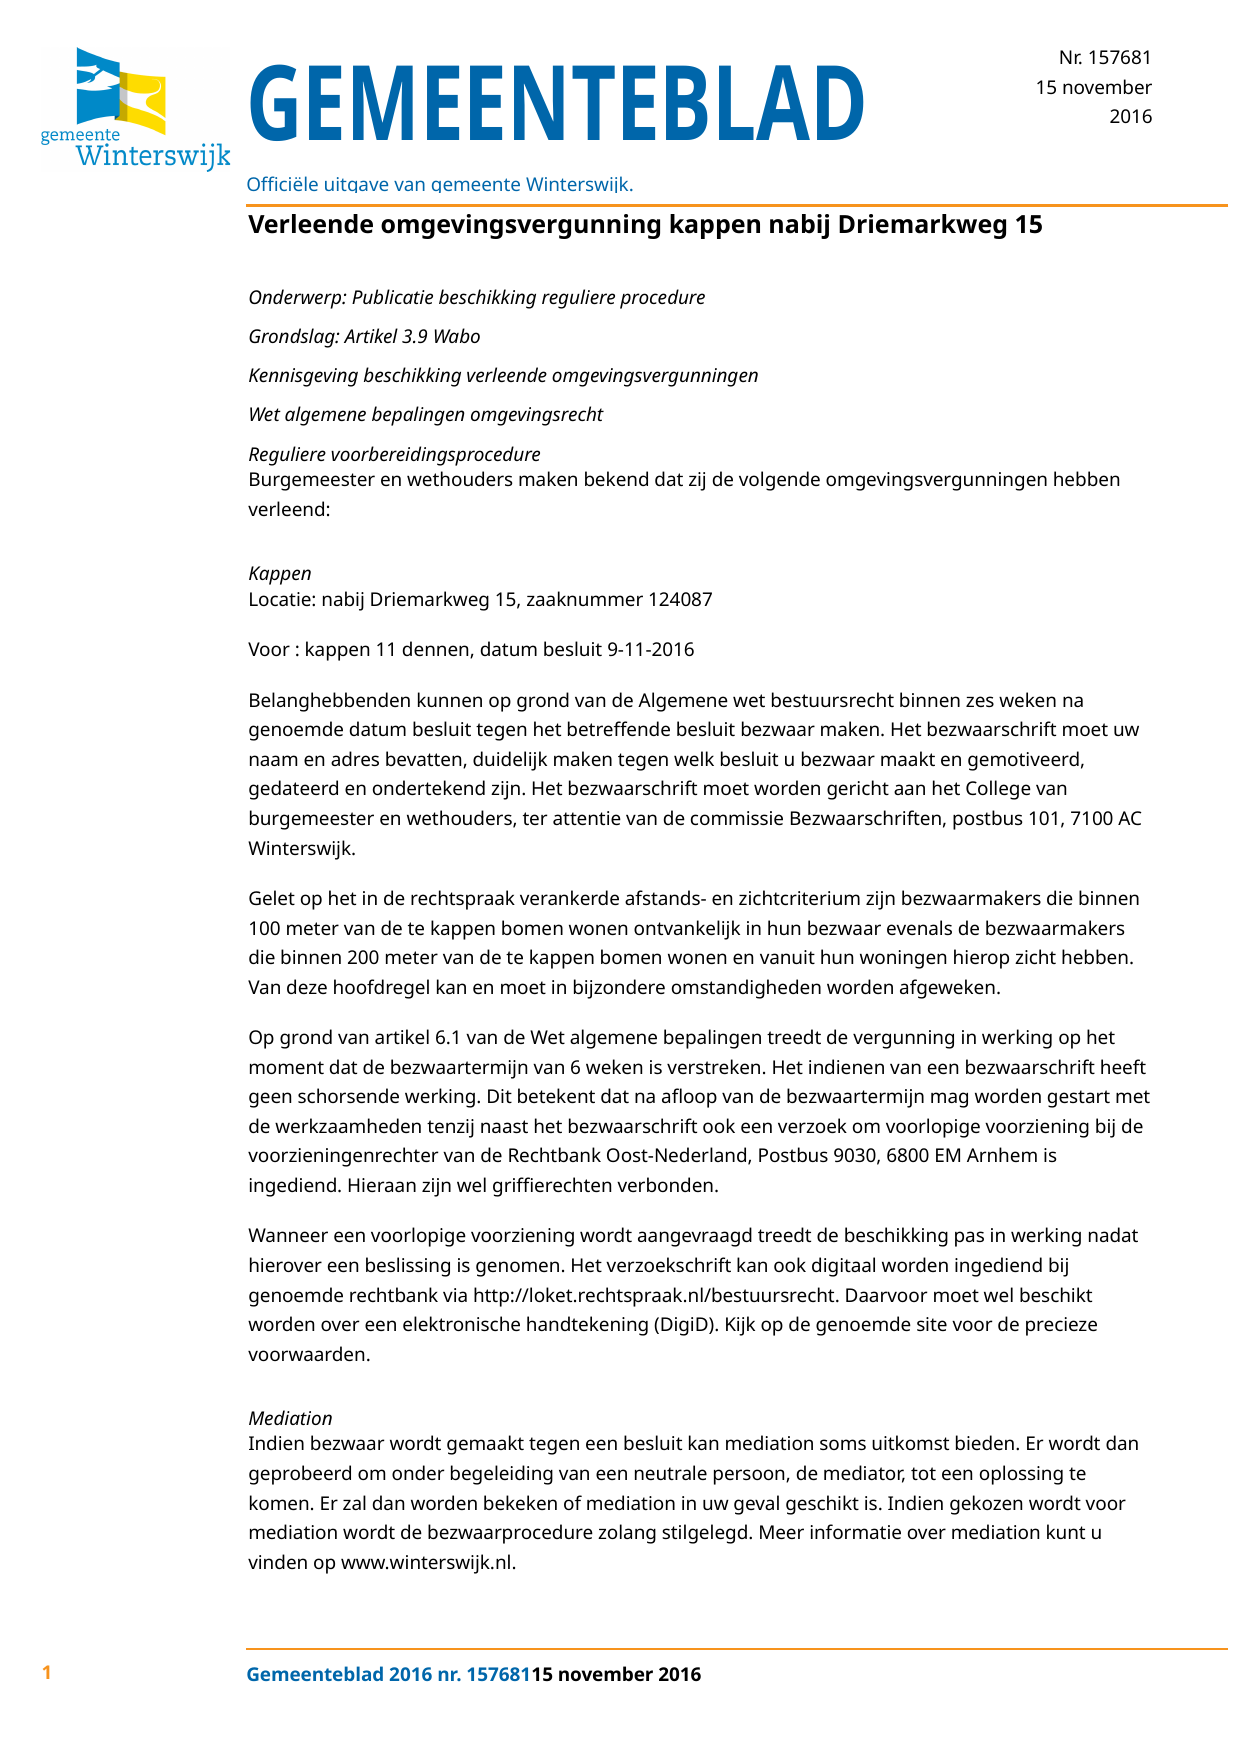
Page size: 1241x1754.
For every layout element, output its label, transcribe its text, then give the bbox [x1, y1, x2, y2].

picture [41, 47, 231, 172]
text Kappen [248, 560, 1152, 586]
text Onderwerp: Publicatie beschikking reguliere procedure [248, 284, 1152, 309]
text Burgemeester en wethouders maken bekend dat zij de volgende omgevingsvergunningen hebben verleend: [248, 467, 1152, 522]
text Wet algemene bepalingen omgevingsrecht [248, 402, 1152, 427]
text Grondslag: Artikel 3.9 Wabo [248, 323, 1152, 349]
text Op grond van artikel 6.1 van de Wet algemene bepalingen treedt de vergunning in werking op het moment dat de bezwaartermijn van 6 weken is verstreken. Het indienen van een bezwaarschrift heeft geen schorsende werking. Dit betekent dat na afloop van de bezwaartermijn mag worden gestart met de werkzaamheden tenzij naast het bezwaarschrift ook een verzoek om voorlopige voorziening bij de voorzieningenrechter van de Rechtbank Oost-Nederland, Postbus 9030, 6800 EM Arnhem is ingediend. Hieraan zijn wel griffierechten verbonden. [248, 1024, 1152, 1198]
text Voor : kappen 11 dennen, datum besluit 9-11-2016 [248, 636, 1152, 662]
text Mediation [248, 1405, 1152, 1431]
text Kennisgeving beschikking verleende omgevingsvergunningen [248, 362, 1152, 388]
text Indien bezwaar wordt gemaakt tegen een besluit kan mediation soms uitkomst bieden. Er wordt dan geprobeerd om onder begeleiding van een neutrale persoon, de mediator, tot een oplossing te komen. Er zal dan worden bekeken of mediation in uw geval geschikt is. Indien gekozen wordt voor mediation wordt de bezwaarprocedure zolang stilgelegd. Meer informatie over mediation kunt u vinden op www.winterswijk.nl. [248, 1431, 1152, 1575]
picture [225, 153, 231, 162]
text Verleende omgevingsvergunning kappen nabij Driemarkweg 15 [248, 207, 1152, 241]
text Gelet op het in de rechtspraak verankerde afstands- en zichtcriterium zijn bezwaarmakers die binnen 100 meter van de te kappen bomen wonen ontvankelijk in hun bezwaar evenals de bezwaarmakers die binnen 200 meter van de te kappen bomen wonen en vanuit hun woningen hierop zicht hebben. Van deze hoofdregel kan en moet in bijzondere omstandigheden worden afgeweken. [248, 885, 1152, 999]
text Locatie: nabij Driemarkweg 15, zaaknummer 124087 [248, 586, 1152, 612]
text Reguliere voorbereidingsprocedure [248, 441, 1152, 467]
text Belanghebbenden kunnen op grond van de Algemene wet bestuursrecht binnen zes weken na genoemde datum besluit tegen het betreffende besluit bezwaar maken. Het bezwaarschrift moet uw naam en adres bevatten, duidelijk maken tegen welk besluit u bezwaar maakt en gemotiveerd, gedateerd en ondertekend zijn. Het bezwaarschrift moet worden gericht aan het College van burgemeester en wethouders, ter attentie van de commissie Bezwaarschriften, postbus 101, 7100 AC Winterswijk. [248, 687, 1152, 860]
text Wanneer een voorlopige voorziening wordt aangevraagd treedt de beschikking pas in werking nadat hierover een beslissing is genomen. Het verzoekschrift kan ook digitaal worden ingediend bij genoemde rechtbank via http://loket.rechtspraak.nl/bestuursrecht. Daarvoor moet wel beschikt worden over een elektronische handtekening (DigiD). Kijk op de genoemde site voor de precieze voorwaarden. [248, 1223, 1152, 1367]
